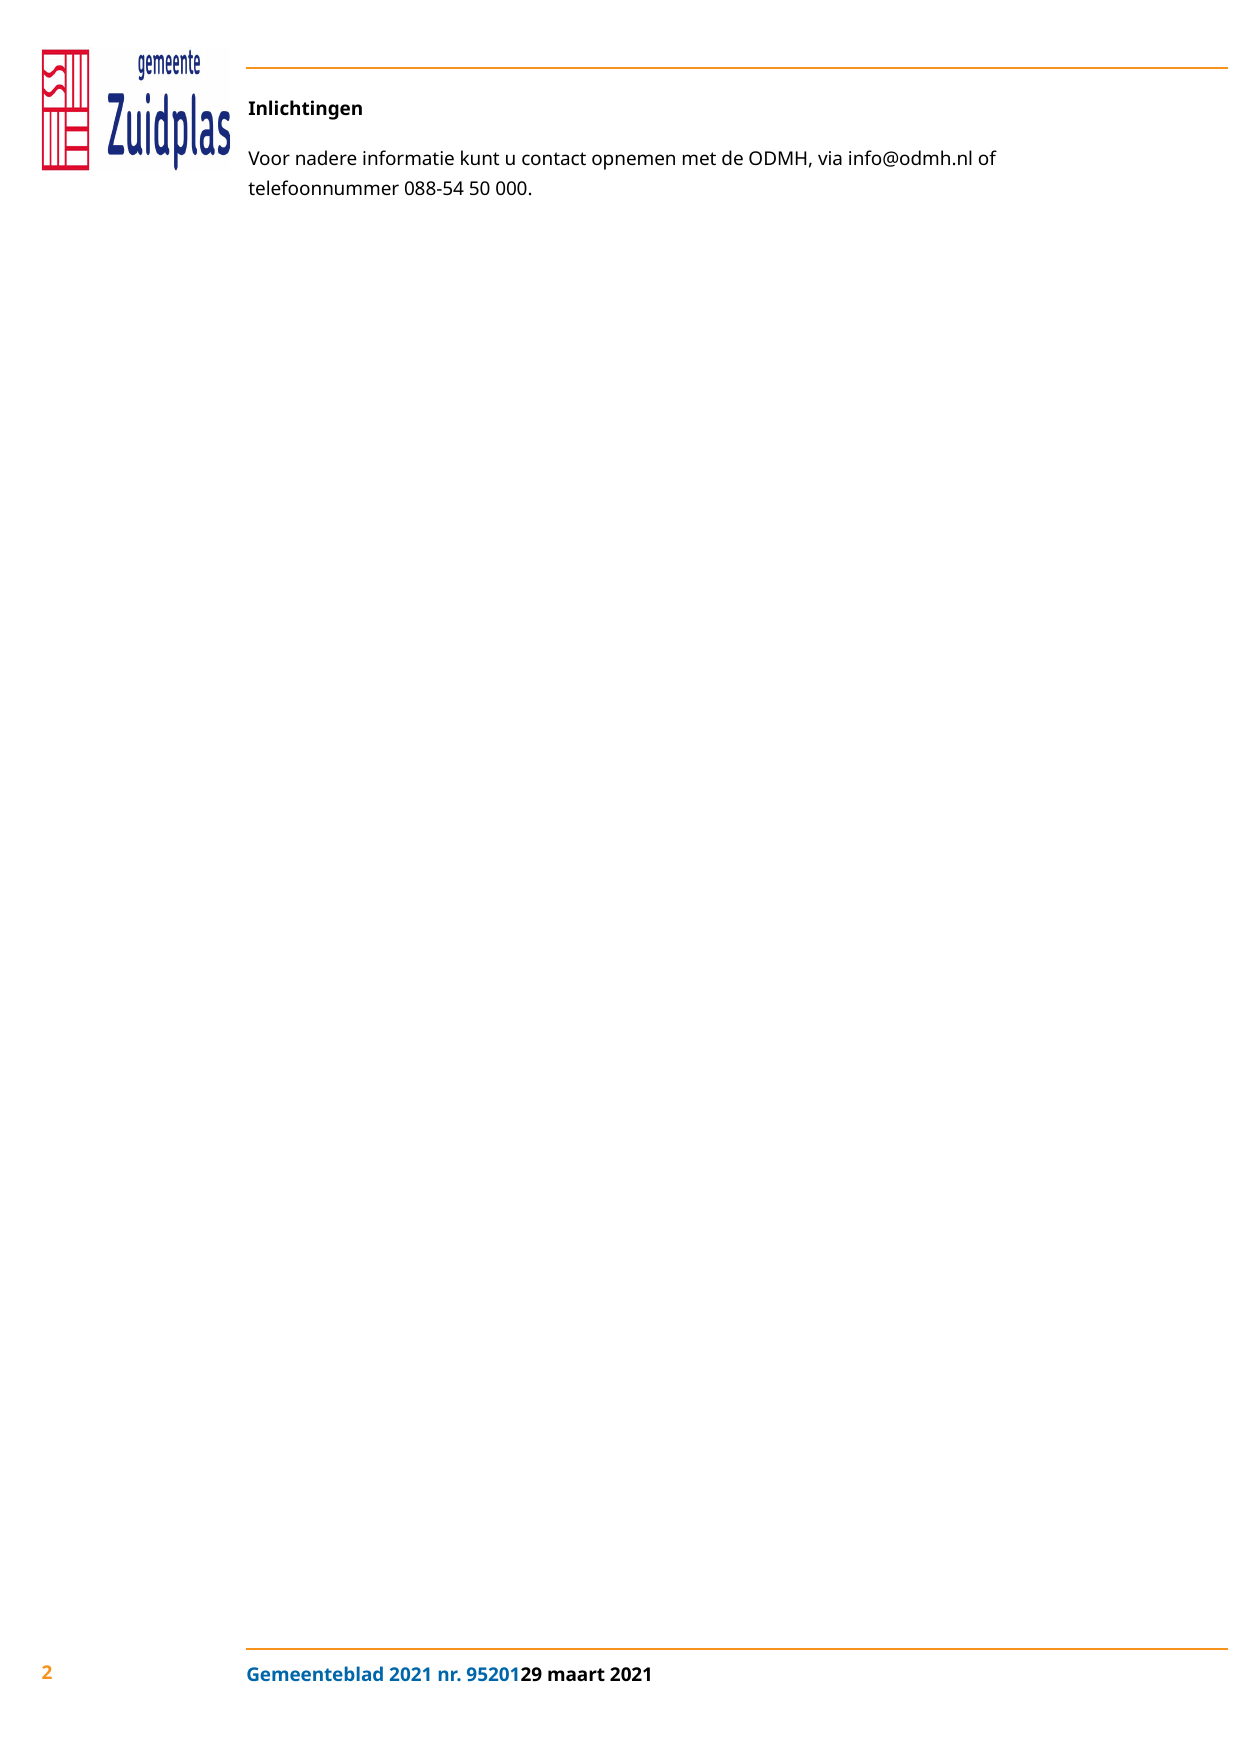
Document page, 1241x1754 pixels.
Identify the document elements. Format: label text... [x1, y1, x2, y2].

text Inlichtingen [248, 95, 1152, 121]
text Voor nadere informatie kunt u contact opnemen met de ODMH, via info@odmh.nl of telefoonnummer 088-54 50 000. [248, 145, 1152, 201]
picture [41, 47, 231, 172]
